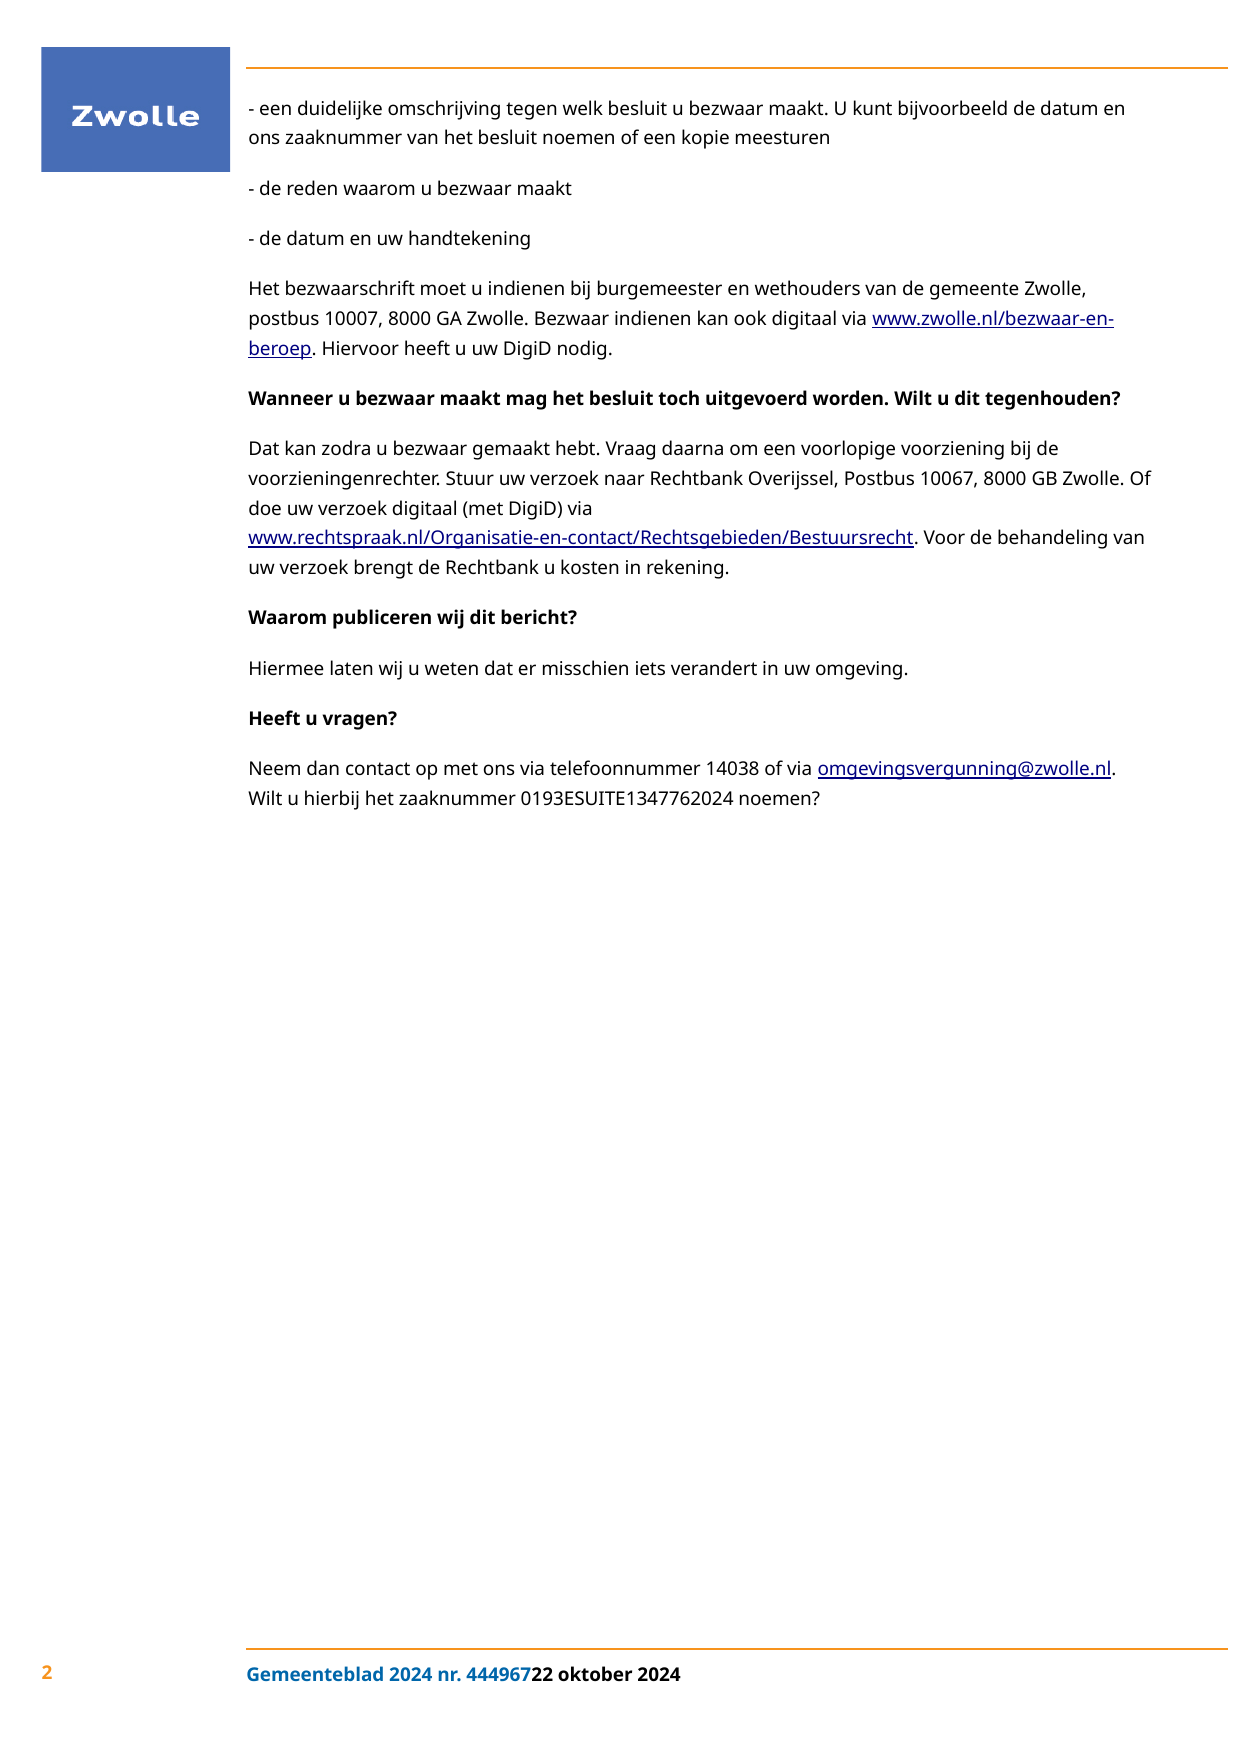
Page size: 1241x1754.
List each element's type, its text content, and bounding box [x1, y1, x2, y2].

text - de reden waarom u bezwaar maakt [248, 175, 1152, 201]
text Dat kan zodra u bezwaar gemaakt hebt. Vraag daarna om een voorlopige voorziening bij de voorzieningenrechter. Stuur uw verzoek naar Rechtbank Overijssel, Postbus 10067, 8000 GB Zwolle. Of doe uw verzoek digitaal (met DigiD) via www.rechtspraak.nl/Organisatie-en-contact/Rechtsgebieden/Bestuursrecht. Voor de behandeling van uw verzoek brengt de Rechtbank u kosten in rekening. [248, 436, 1152, 580]
text - de datum en uw handtekening [248, 225, 1152, 251]
text Wanneer u bezwaar maakt mag het besluit toch uitgevoerd worden. Wilt u dit tegenhouden? [248, 385, 1152, 411]
text Waarom publiceren wij dit bericht? [248, 604, 1152, 630]
text Hiermee laten wij u weten dat er misschien iets verandert in uw omgeving. [248, 655, 1152, 681]
text - een duidelijke omschrijving tegen welk besluit u bezwaar maakt. U kunt bijvoorbeeld de datum en ons zaaknummer van het besluit noemen of een kopie meesturen [248, 95, 1152, 150]
picture [41, 47, 231, 172]
text Het bezwaarschrift moet u indienen bij burgemeester en wethouders van de gemeente Zwolle, postbus 10007, 8000 GA Zwolle. Bezwaar indienen kan ook digitaal via www.zwolle.nl/bezwaar-en-beroep. Hiervoor heeft u uw DigiD nodig. [248, 276, 1152, 361]
text Neem dan contact op met ons via telefoonnummer 14038 of via omgevingsvergunning@zwolle.nl. Wilt u hierbij het zaaknummer 0193ESUITE1347762024 noemen? [248, 756, 1152, 811]
text Heeft u vragen? [248, 705, 1152, 731]
